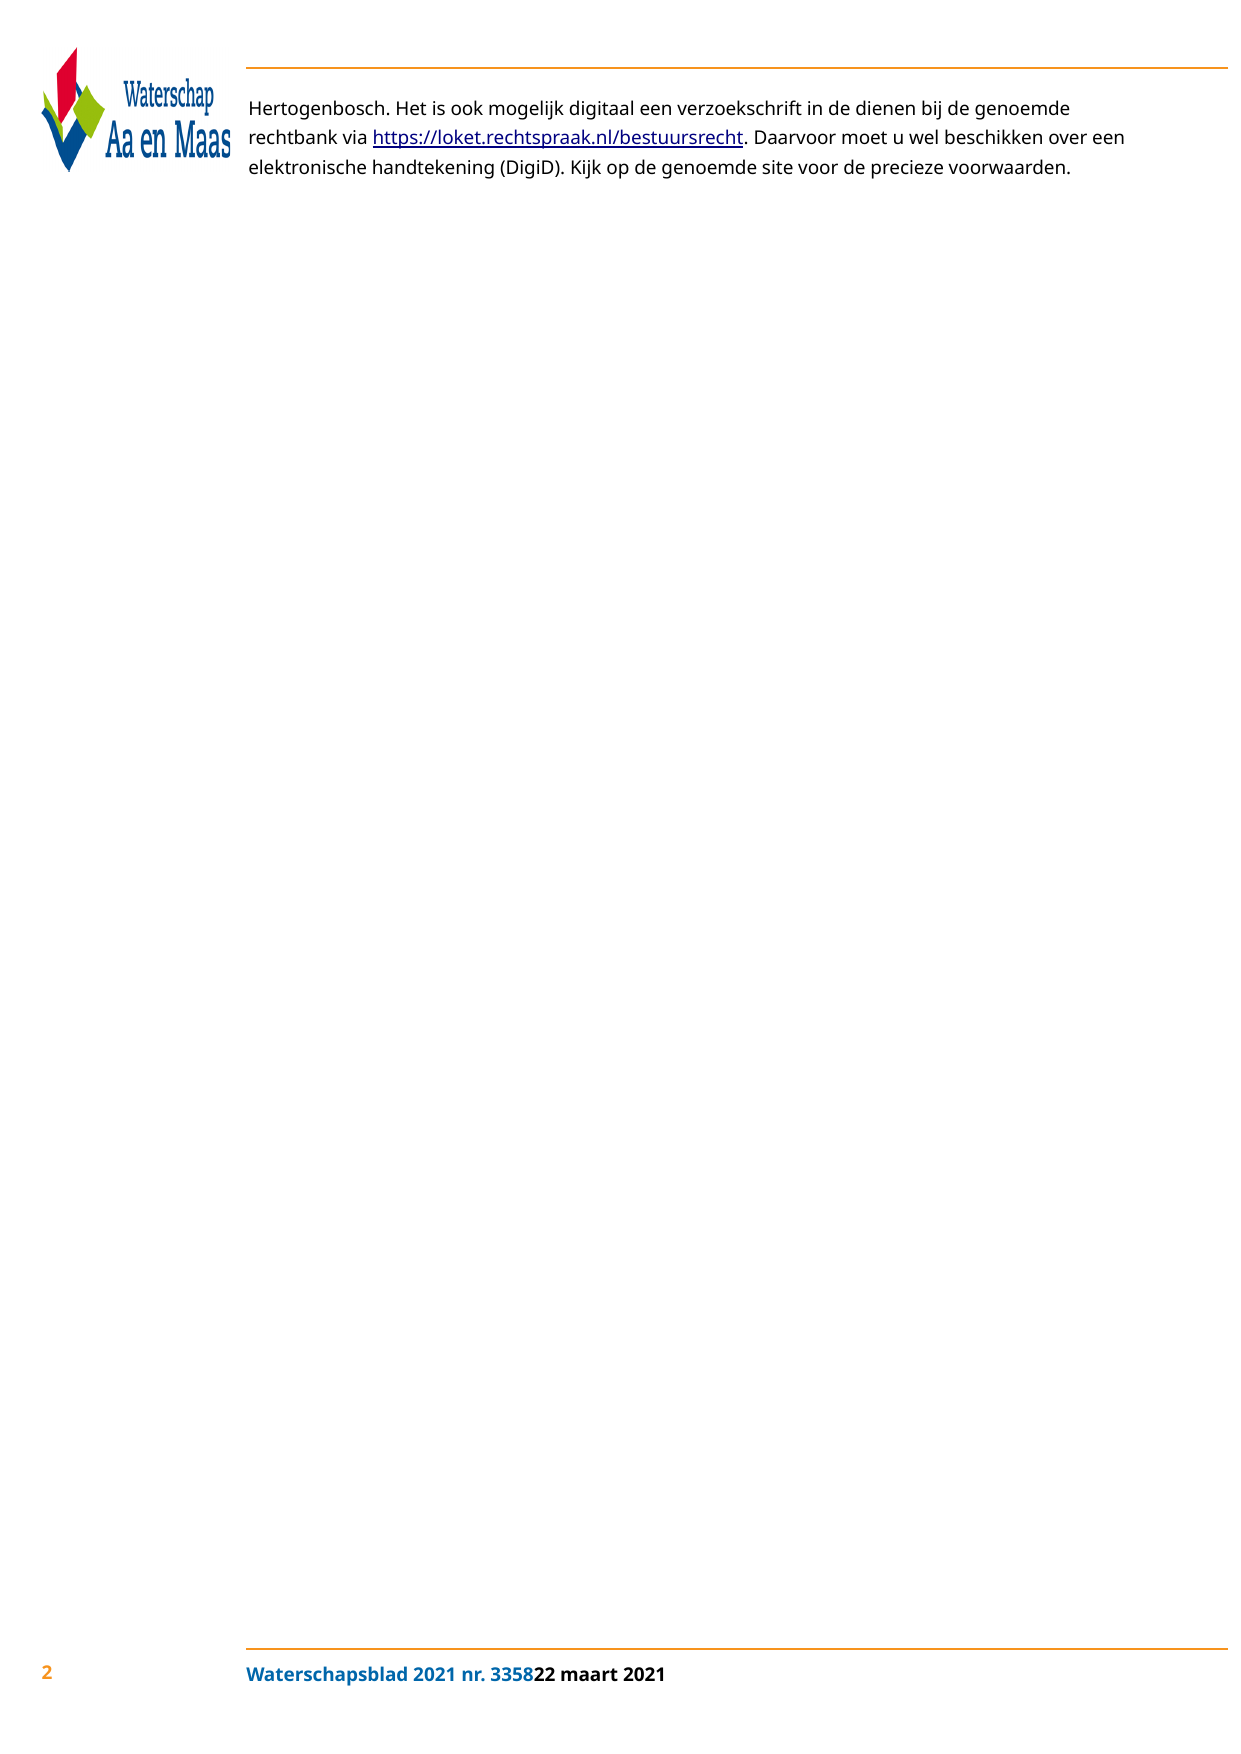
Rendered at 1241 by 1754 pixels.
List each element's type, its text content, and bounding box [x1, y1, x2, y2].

text Hertogenbosch. Het is ook mogelijk digitaal een verzoekschrift in de dienen bij de genoemde rechtbank via https://loket.rechtspraak.nl/bestuursrecht. Daarvoor moet u wel beschikken over een elektronische handtekening (DigiD). Kijk op de genoemde site voor de precieze voorwaarden. [248, 95, 1152, 180]
picture [41, 47, 231, 172]
